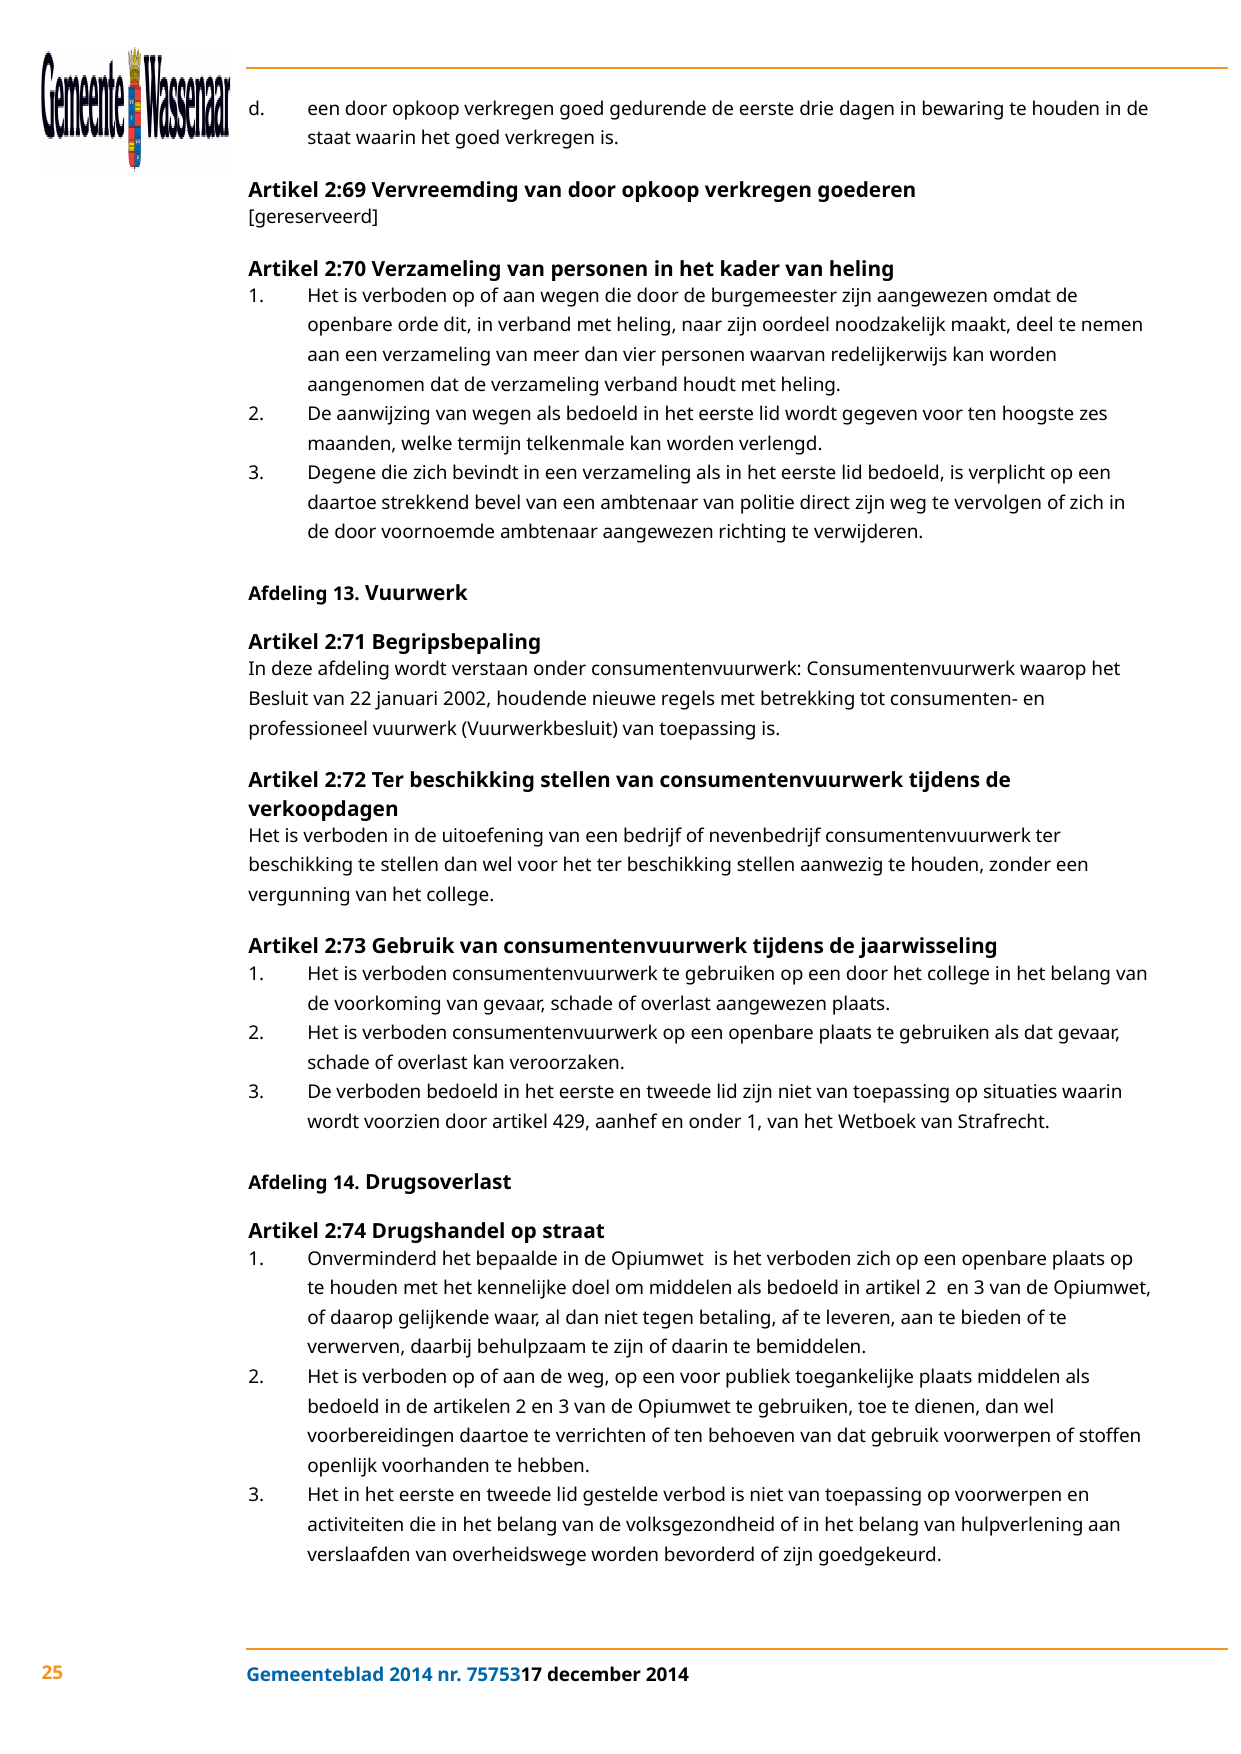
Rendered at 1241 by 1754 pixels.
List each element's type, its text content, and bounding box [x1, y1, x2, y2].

text Artikel 2:71 Begripsbepaling [248, 627, 1152, 656]
text Afdeling 13. Vuurwerk [248, 578, 1152, 606]
text [gereserveerd] [248, 203, 1152, 229]
text Artikel 2:74 Drugshandel op straat [248, 1216, 1152, 1245]
text Artikel 2:73 Gebruik van consumentenvuurwerk tijdens de jaarwisseling [248, 932, 1152, 960]
list Het is verboden op of aan de weg, op een voor publiek toegankelijke plaats middelen als bedoeld in de artikelen 2 en 3 van de Opiumwet te gebruiken, toe te dienen, dan wel voorbereidingen daartoe te verrichten of ten behoeven van dat gebruik voorwerpen of stoffen openlijk voorhanden te hebben. [248, 1363, 1152, 1478]
list Het in het eerste en tweede lid gestelde verbod is niet van toepassing op voorwerpen en activiteiten die in het belang van de volksgezondheid of in het belang van hulpverlening aan verslaafden van overheidswege worden bevorderd of zijn goedgekeurd. [248, 1482, 1152, 1566]
list Het is verboden consumentenvuurwerk te gebruiken op een door het college in het belang van de voorkoming van gevaar, schade of overlast aangewezen plaats. [248, 960, 1152, 1015]
list Degene die zich bevindt in een verzameling als in het eerste lid bedoeld, is verplicht op een daartoe strekkend bevel van een ambtenaar van politie direct zijn weg te vervolgen of zich in de door voornoemde ambtenaar aangewezen richting te verwijderen. [248, 459, 1152, 544]
list Het is verboden op of aan wegen die door de burgemeester zijn aangewezen omdat de openbare orde dit, in verband met heling, naar zijn oordeel noodzakelijk maakt, deel te nemen aan een verzameling van meer dan vier personen waarvan redelijkerwijs kan worden aangenomen dat de verzameling verband houdt met heling. [248, 282, 1152, 397]
list Onverminderd het bepaalde in de Opiumwet is het verboden zich op een openbare plaats op te houden met het kennelijke doel om middelen als bedoeld in artikel 2 en 3 van de Opiumwet, of daarop gelijkende waar, al dan niet tegen betaling, af te leveren, aan te bieden of te verwerven, daarbij behulpzaam te zijn of daarin te bemiddelen. [248, 1245, 1152, 1359]
picture [41, 47, 231, 172]
list een door opkoop verkregen goed gedurende de eerste drie dagen in bewaring te houden in de staat waarin het goed verkregen is. [248, 95, 1152, 150]
text Afdeling 14. Drugsoverlast [248, 1167, 1152, 1196]
text In deze afdeling wordt verstaan onder consumentenvuurwerk: Consumentenvuurwerk waarop het Besluit van 22 januari 2002, houdende nieuwe regels met betrekking tot consumenten- en professioneel vuurwerk (Vuurwerkbesluit) van toepassing is. [248, 656, 1152, 741]
list Het is verboden consumentenvuurwerk op een openbare plaats te gebruiken als dat gevaar, schade of overlast kan veroorzaken. [248, 1019, 1152, 1074]
list De verboden bedoeld in het eerste en tweede lid zijn niet van toepassing op situaties waarin wordt voorzien door artikel 429, aanhef en onder 1, van het Wetboek van Strafrecht. [248, 1078, 1152, 1134]
list De aanwijzing van wegen als bedoeld in het eerste lid wordt gegeven voor ten hoogste zes maanden, welke termijn telkenmale kan worden verlengd. [248, 400, 1152, 456]
text Het is verboden in de uitoefening van een bedrijf of nevenbedrijf consumentenvuurwerk ter beschikking te stellen dan wel voor het ter beschikking stellen aanwezig te houden, zonder een vergunning van het college. [248, 822, 1152, 907]
text Artikel 2:69 Vervreemding van door opkoop verkregen goederen [248, 175, 1152, 203]
text Artikel 2:70 Verzameling van personen in het kader van heling [248, 254, 1152, 282]
text Artikel 2:72 Ter beschikking stellen van consumentenvuurwerk tijdens de verkoopdagen [248, 765, 1152, 822]
